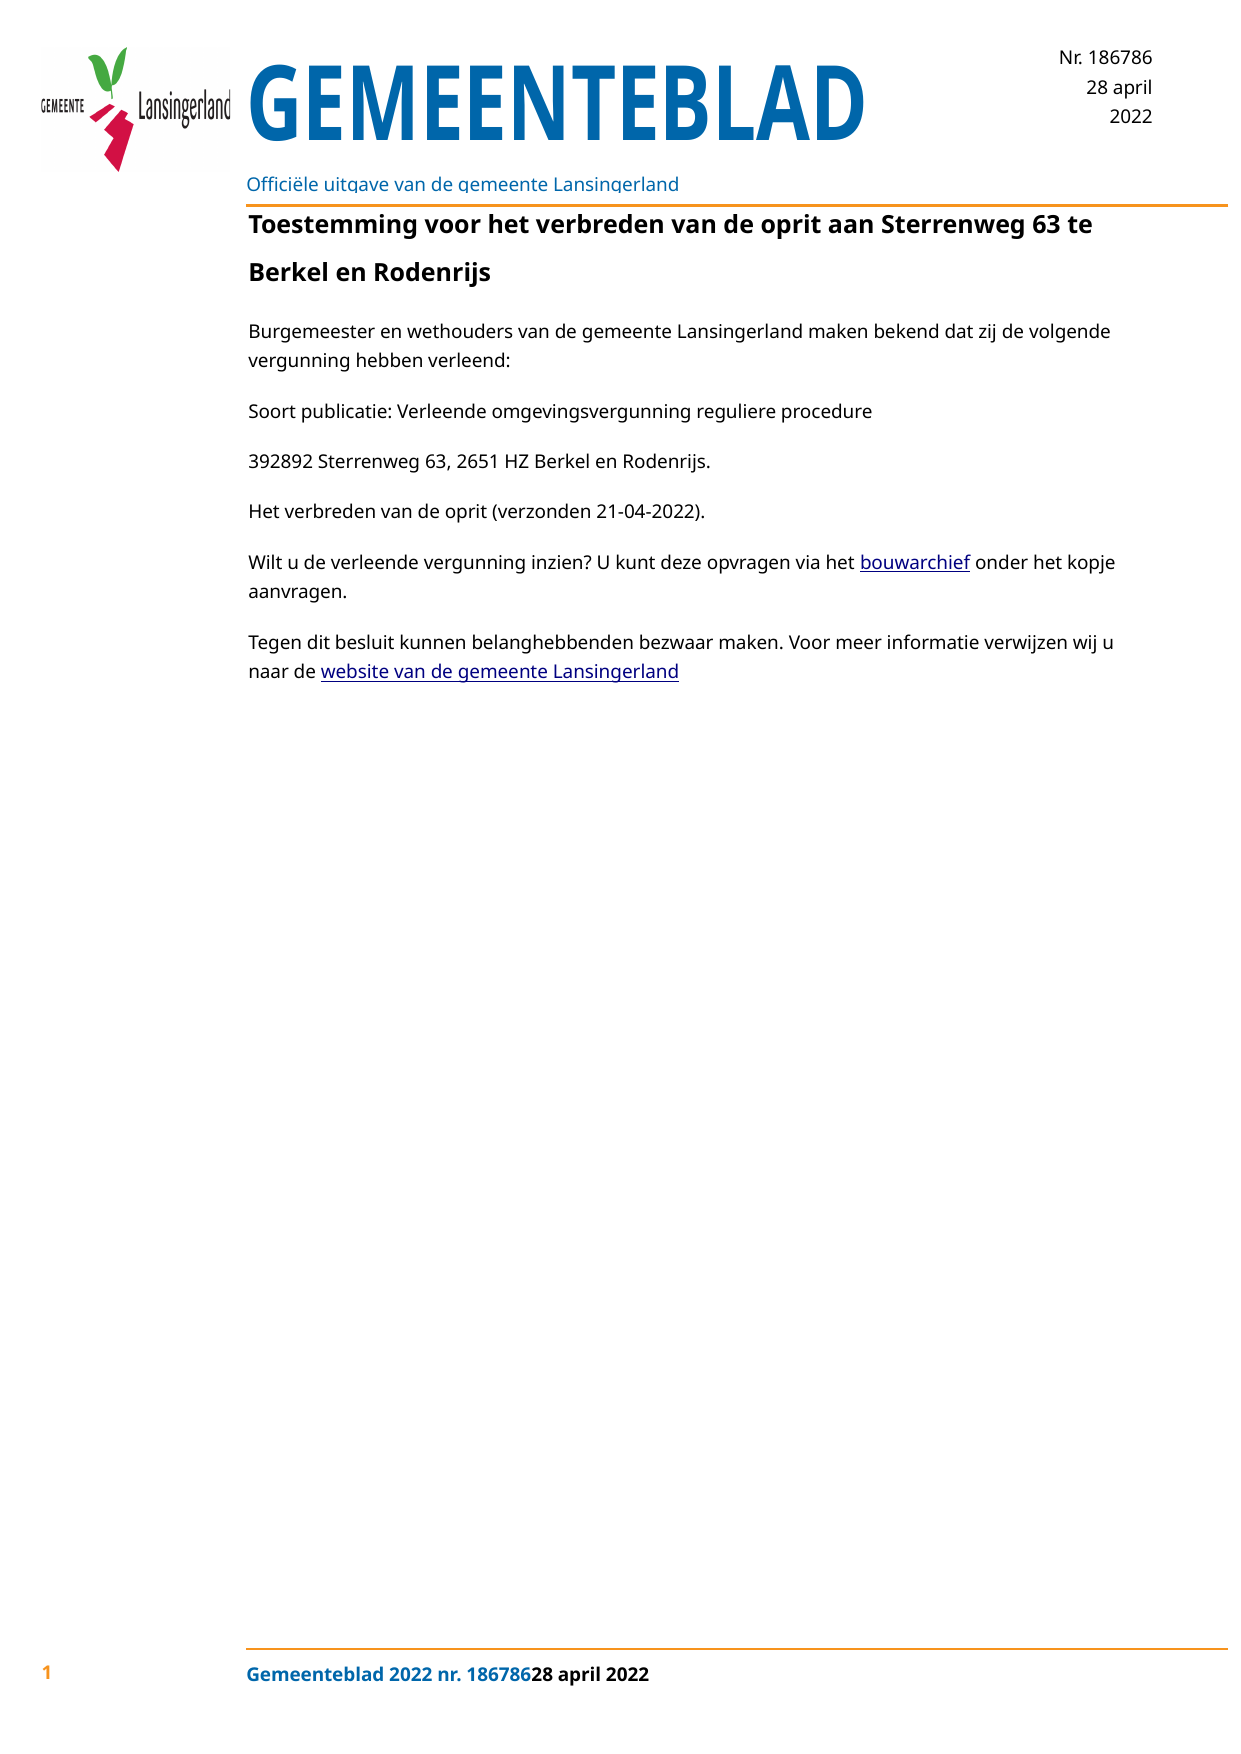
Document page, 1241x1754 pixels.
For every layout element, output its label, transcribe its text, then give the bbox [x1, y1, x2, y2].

text Burgemeester en wethouders van de gemeente Lansingerland maken bekend dat zij de volgende vergunning hebben verleend: [248, 318, 1152, 373]
text Soort publicatie: Verleende omgevingsvergunning reguliere procedure [248, 398, 1152, 424]
text Tegen dit besluit kunnen belanghebbenden bezwaar maken. Voor meer informatie verwijzen wij u naar de website van de gemeente Lansingerland [248, 629, 1152, 684]
text Het verbreden van de oprit (verzonden 21-04-2022). [248, 499, 1152, 524]
text 392892 Sterrenweg 63, 2651 HZ Berkel en Rodenrijs. [248, 448, 1152, 474]
text Wilt u de verleende vergunning inzien? U kunt deze opvragen via het bouwarchief onder het kopje aanvragen. [248, 549, 1152, 604]
picture [41, 47, 231, 172]
text Toestemming voor het verbreden van de oprit aan Sterrenweg 63 te Berkel en Rodenrijs [248, 207, 1152, 288]
